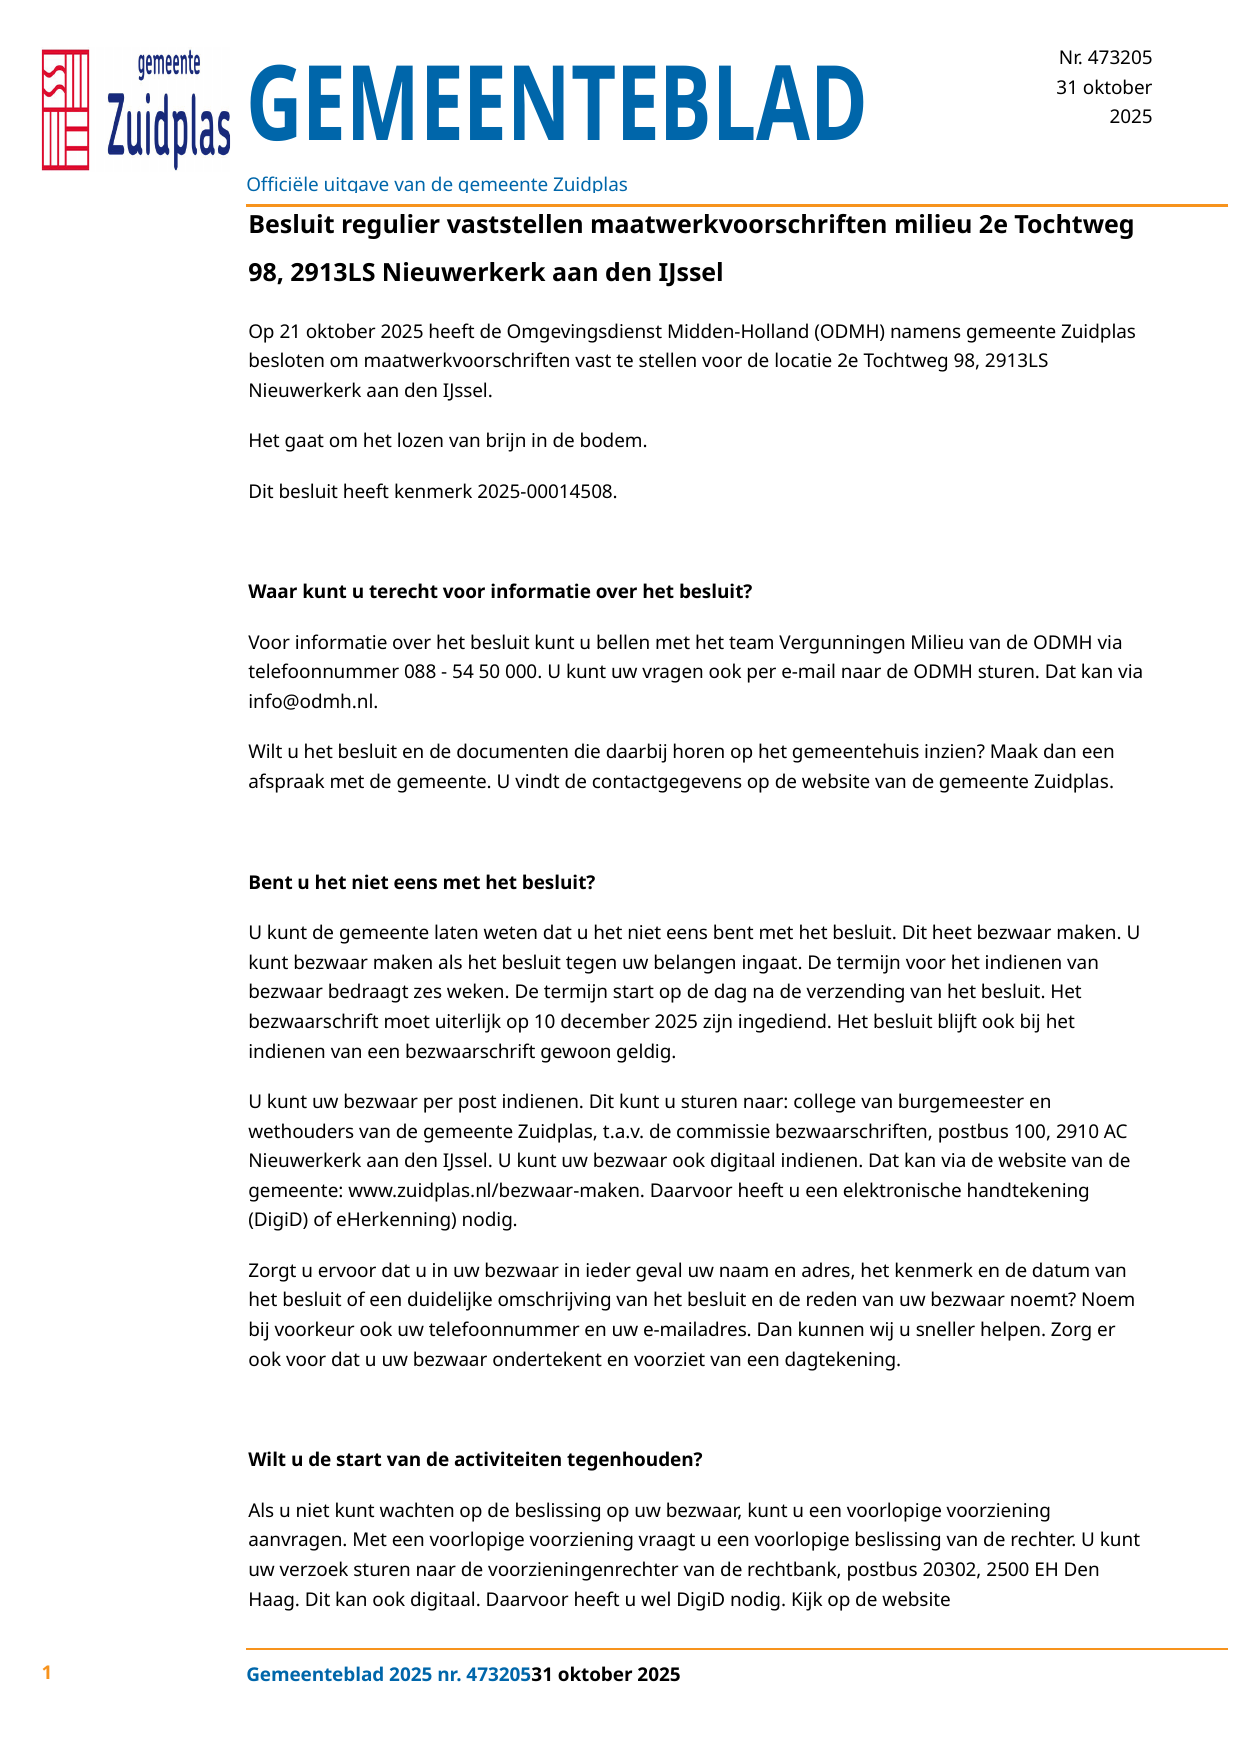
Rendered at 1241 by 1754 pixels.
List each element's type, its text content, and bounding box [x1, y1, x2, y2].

text Zorgt u ervoor dat u in uw bezwaar in ieder geval uw naam en adres, het kenmerk en de datum van het besluit of een duidelijke omschrijving van het besluit en de reden van uw bezwaar noemt? Noem bij voorkeur ook uw telefoonnummer en uw e-mailadres. Dan kunnen wij u sneller helpen. Zorg er ook voor dat u uw bezwaar ondertekent en voorziet van een dagtekening. [248, 1257, 1152, 1372]
text Als u niet kunt wachten op de beslissing op uw bezwaar, kunt u een voorlopige voorziening aanvragen. Met een voorlopige voorziening vraagt u een voorlopige beslissing van de rechter. U kunt uw verzoek sturen naar de voorzieningenrechter van de rechtbank, postbus 20302, 2500 EH Den Haag. Dit kan ook digitaal. Daarvoor heeft u wel DigiD nodig. Kijk op de website [248, 1497, 1152, 1612]
text U kunt uw bezwaar per post indienen. Dit kunt u sturen naar: college van burgemeester en wethouders van de gemeente Zuidplas, t.a.v. de commissie bezwaarschriften, postbus 100, 2910 AC Nieuwerkerk aan den IJssel. U kunt uw bezwaar ook digitaal indienen. Dat kan via de website van de gemeente: www.zuidplas.nl/bezwaar-maken. Daarvoor heeft u een elektronische handtekening (DigiD) of eHerkenning) nodig. [248, 1088, 1152, 1232]
text Dit besluit heeft kenmerk 2025-00014508. [248, 478, 1152, 504]
picture [41, 47, 231, 172]
text Besluit regulier vaststellen maatwerkvoorschriften milieu 2e Tochtweg 98, 2913LS Nieuwerkerk aan den IJssel [248, 207, 1152, 288]
text Waar kunt u terecht voor informatie over het besluit? [248, 579, 1152, 604]
text Wilt u het besluit en de documenten die daarbij horen op het gemeentehuis inzien? Maak dan een afspraak met de gemeente. U vindt de contactgegevens op de website van de gemeente Zuidplas. [248, 739, 1152, 794]
text Op 21 oktober 2025 heeft de Omgevingsdienst Midden-Holland (ODMH) namens gemeente Zuidplas besloten om maatwerkvoorschriften vast te stellen voor de locatie 2e Tochtweg 98, 2913LS Nieuwerkerk aan den IJssel. [248, 318, 1152, 403]
text Bent u het niet eens met het besluit? [248, 869, 1152, 895]
text Voor informatie over het besluit kunt u bellen met het team Vergunningen Milieu van de ODMH via telefoonnummer 088 - 54 50 000. U kunt uw vragen ook per e-mail naar de ODMH sturen. Dat kan via info@odmh.nl. [248, 629, 1152, 714]
text U kunt de gemeente laten weten dat u het niet eens bent met het besluit. Dit heet bezwaar maken. U kunt bezwaar maken als het besluit tegen uw belangen ingaat. De termijn voor het indienen van bezwaar bedraagt zes weken. De termijn start op de dag na de verzending van het besluit. Het bezwaarschrift moet uiterlijk op 10 december 2025 zijn ingediend. Het besluit blijft ook bij het indienen van een bezwaarschrift gewoon geldig. [248, 919, 1152, 1064]
text Wilt u de start van de activiteiten tegenhouden? [248, 1447, 1152, 1472]
text Het gaat om het lozen van brijn in de bodem. [248, 427, 1152, 453]
